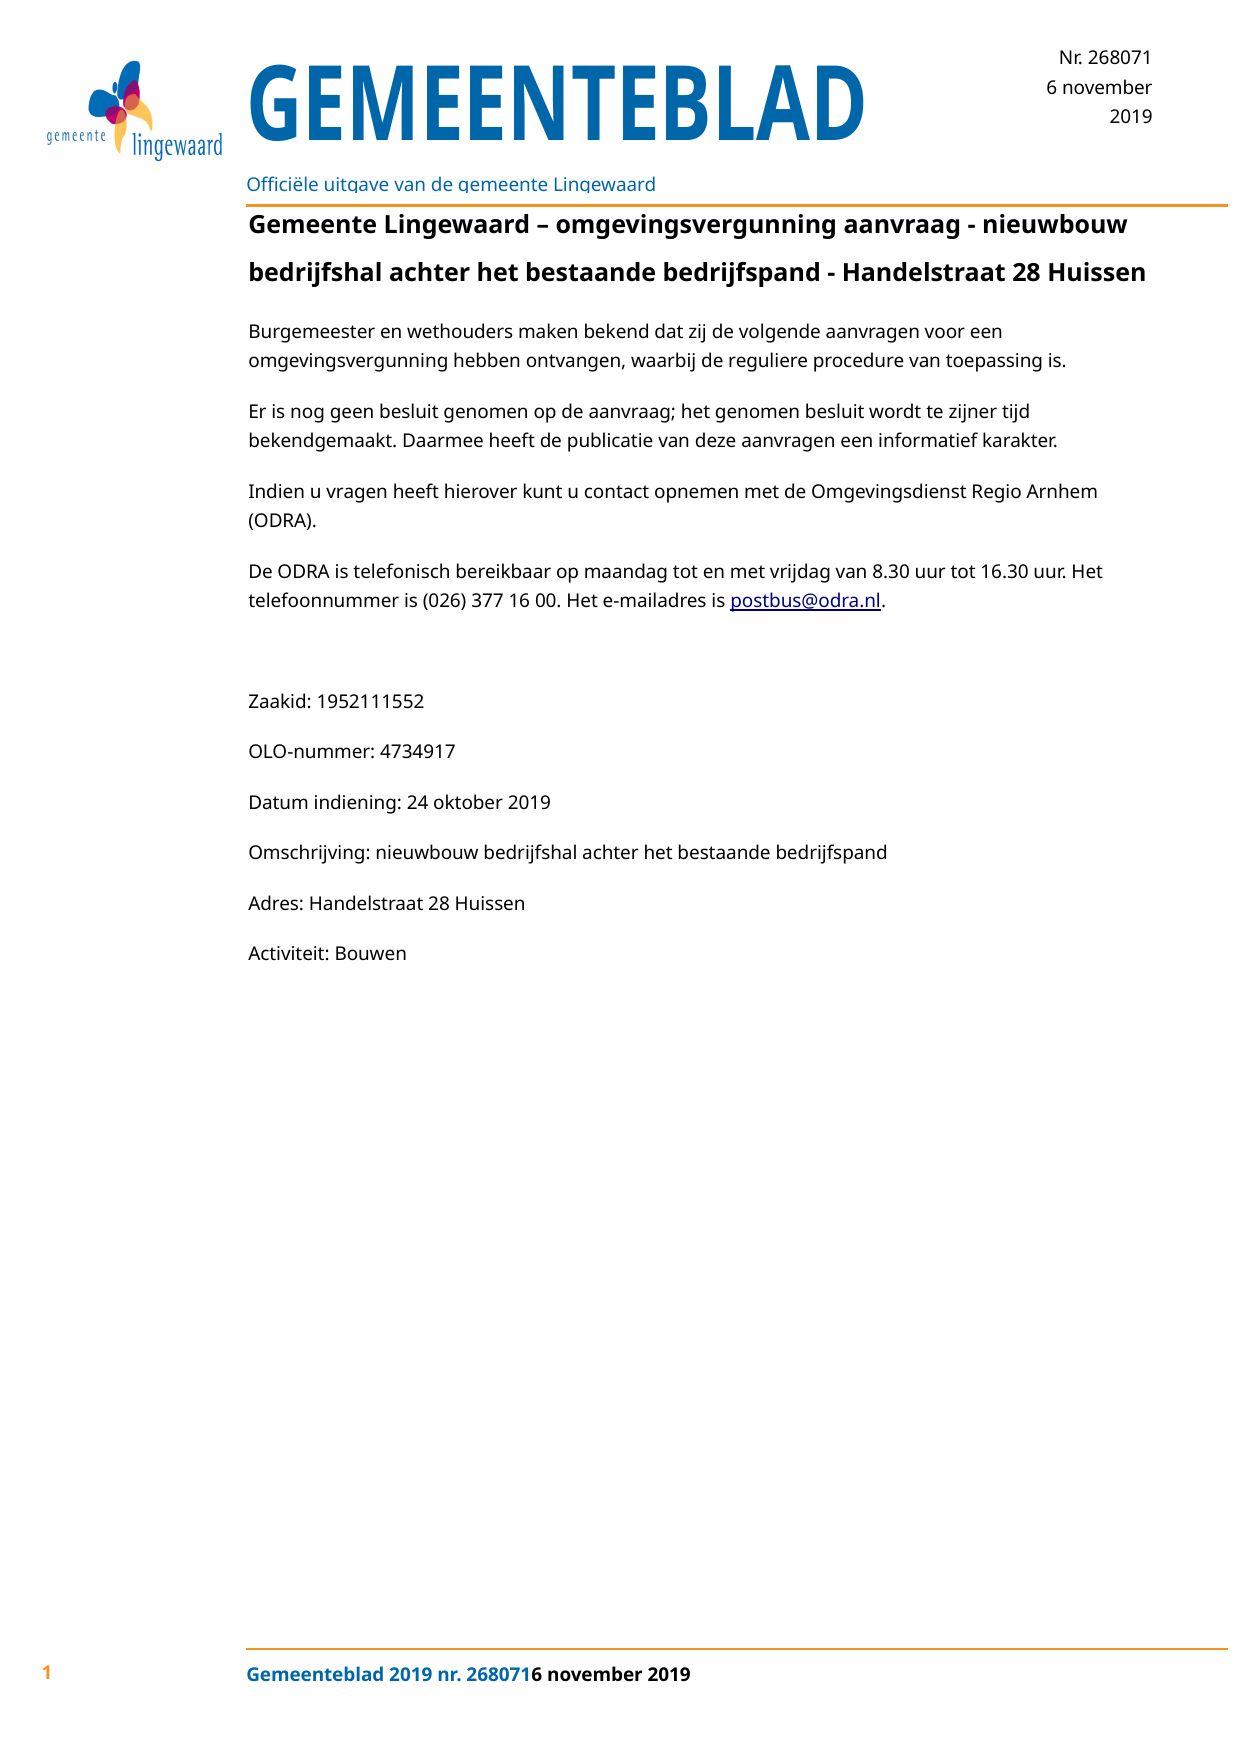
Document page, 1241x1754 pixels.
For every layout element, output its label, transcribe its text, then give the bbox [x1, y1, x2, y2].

text Gemeente Lingewaard – omgevingsvergunning aanvraag - nieuwbouw bedrijfshal achter het bestaande bedrijfspand - Handelstraat 28 Huissen [248, 207, 1152, 288]
text Activiteit: Bouwen [248, 940, 1152, 966]
text Zaakid: 1952111552 [248, 688, 1152, 714]
text OLO-nummer: 4734917 [248, 739, 1152, 764]
text Omschrijving: nieuwbouw bedrijfshal achter het bestaande bedrijfspand [248, 839, 1152, 865]
text Adres: Handelstraat 28 Huissen [248, 890, 1152, 916]
text Datum indiening: 24 oktober 2019 [248, 789, 1152, 815]
text De ODRA is telefonisch bereikbaar op maandag tot en met vrijdag van 8.30 uur tot 16.30 uur. Het telefoonnummer is (026) 377 16 00. Het e-mailadres is postbus@odra.nl. [248, 558, 1152, 613]
picture [41, 47, 231, 172]
text Er is nog geen besluit genomen op de aanvraag; het genomen besluit wordt te zijner tijd bekendgemaakt. Daarmee heeft de publicatie van deze aanvragen een informatief karakter. [248, 398, 1152, 453]
text Burgemeester en wethouders maken bekend dat zij de volgende aanvragen voor een omgevingsvergunning hebben ontvangen, waarbij de reguliere procedure van toepassing is. [248, 318, 1152, 373]
text Indien u vragen heeft hierover kunt u contact opnemen met de Omgevingsdienst Regio Arnhem (ODRA). [248, 478, 1152, 533]
